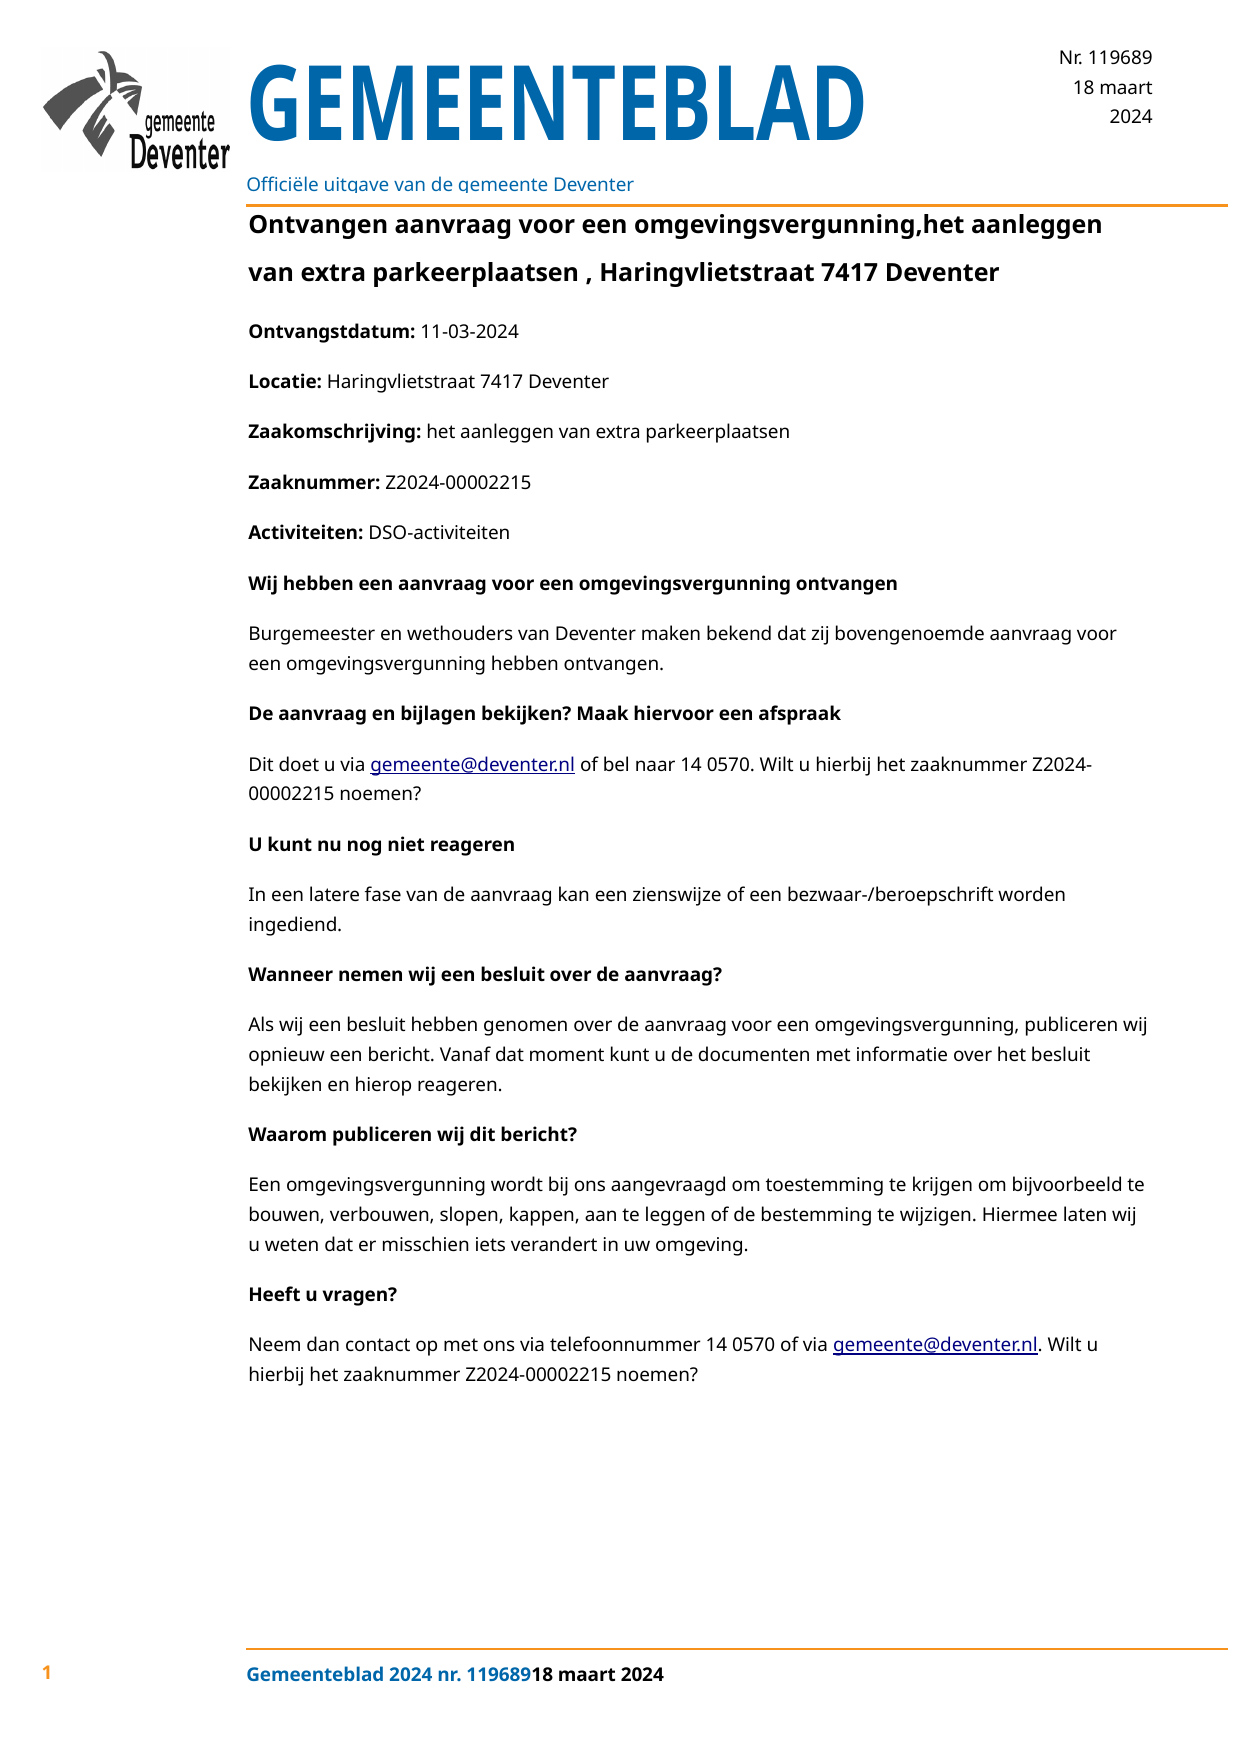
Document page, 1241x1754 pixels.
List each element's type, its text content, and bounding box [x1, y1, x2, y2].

text Wanneer nemen wij een besluit over de aanvraag? [248, 961, 1152, 987]
text Wij hebben een aanvraag voor een omgevingsvergunning ontvangen [248, 570, 1152, 596]
text Waarom publiceren wij dit bericht? [248, 1121, 1152, 1147]
text Activiteiten: DSO-activiteiten [248, 519, 1152, 545]
text Dit doet u via gemeente@deventer.nl of bel naar 14 0570. Wilt u hierbij het zaaknummer Z2024-00002215 noemen? [248, 751, 1152, 806]
text In een latere fase van de aanvraag kan een zienswijze of een bezwaar-/beroepschrift worden ingediend. [248, 881, 1152, 937]
text Als wij een besluit hebben genomen over de aanvraag voor een omgevingsvergunning, publiceren wij opnieuw een bericht. Vanaf dat moment kunt u de documenten met informatie over het besluit bekijken en hierop reageren. [248, 1012, 1152, 1097]
text Zaaknummer: Z2024-00002215 [248, 469, 1152, 495]
text Ontvangstdatum: 11-03-2024 [248, 318, 1152, 344]
text Heeft u vragen? [248, 1281, 1152, 1307]
text Ontvangen aanvraag voor een omgevingsvergunning,het aanleggen van extra parkeerplaatsen , Haringvlietstraat 7417 Deventer [248, 207, 1152, 288]
text U kunt nu nog niet reageren [248, 831, 1152, 857]
text Zaakomschrijving: het aanleggen van extra parkeerplaatsen [248, 419, 1152, 444]
text Neem dan contact op met ons via telefoonnummer 14 0570 of via gemeente@deventer.nl. Wilt u hierbij het zaaknummer Z2024-00002215 noemen? [248, 1332, 1152, 1387]
text Een omgevingsvergunning wordt bij ons aangevraagd om toestemming te krijgen om bijvoorbeeld te bouwen, verbouwen, slopen, kappen, aan te leggen of de bestemming te wijzigen. Hiermee laten wij u weten dat er misschien iets verandert in uw omgeving. [248, 1172, 1152, 1257]
text Burgemeester en wethouders van Deventer maken bekend dat zij bovengenoemde aanvraag voor een omgevingsvergunning hebben ontvangen. [248, 620, 1152, 676]
text Locatie: Haringvlietstraat 7417 Deventer [248, 368, 1152, 394]
text De aanvraag en bijlagen bekijken? Maak hiervoor een afspraak [248, 700, 1152, 726]
picture [41, 47, 231, 172]
